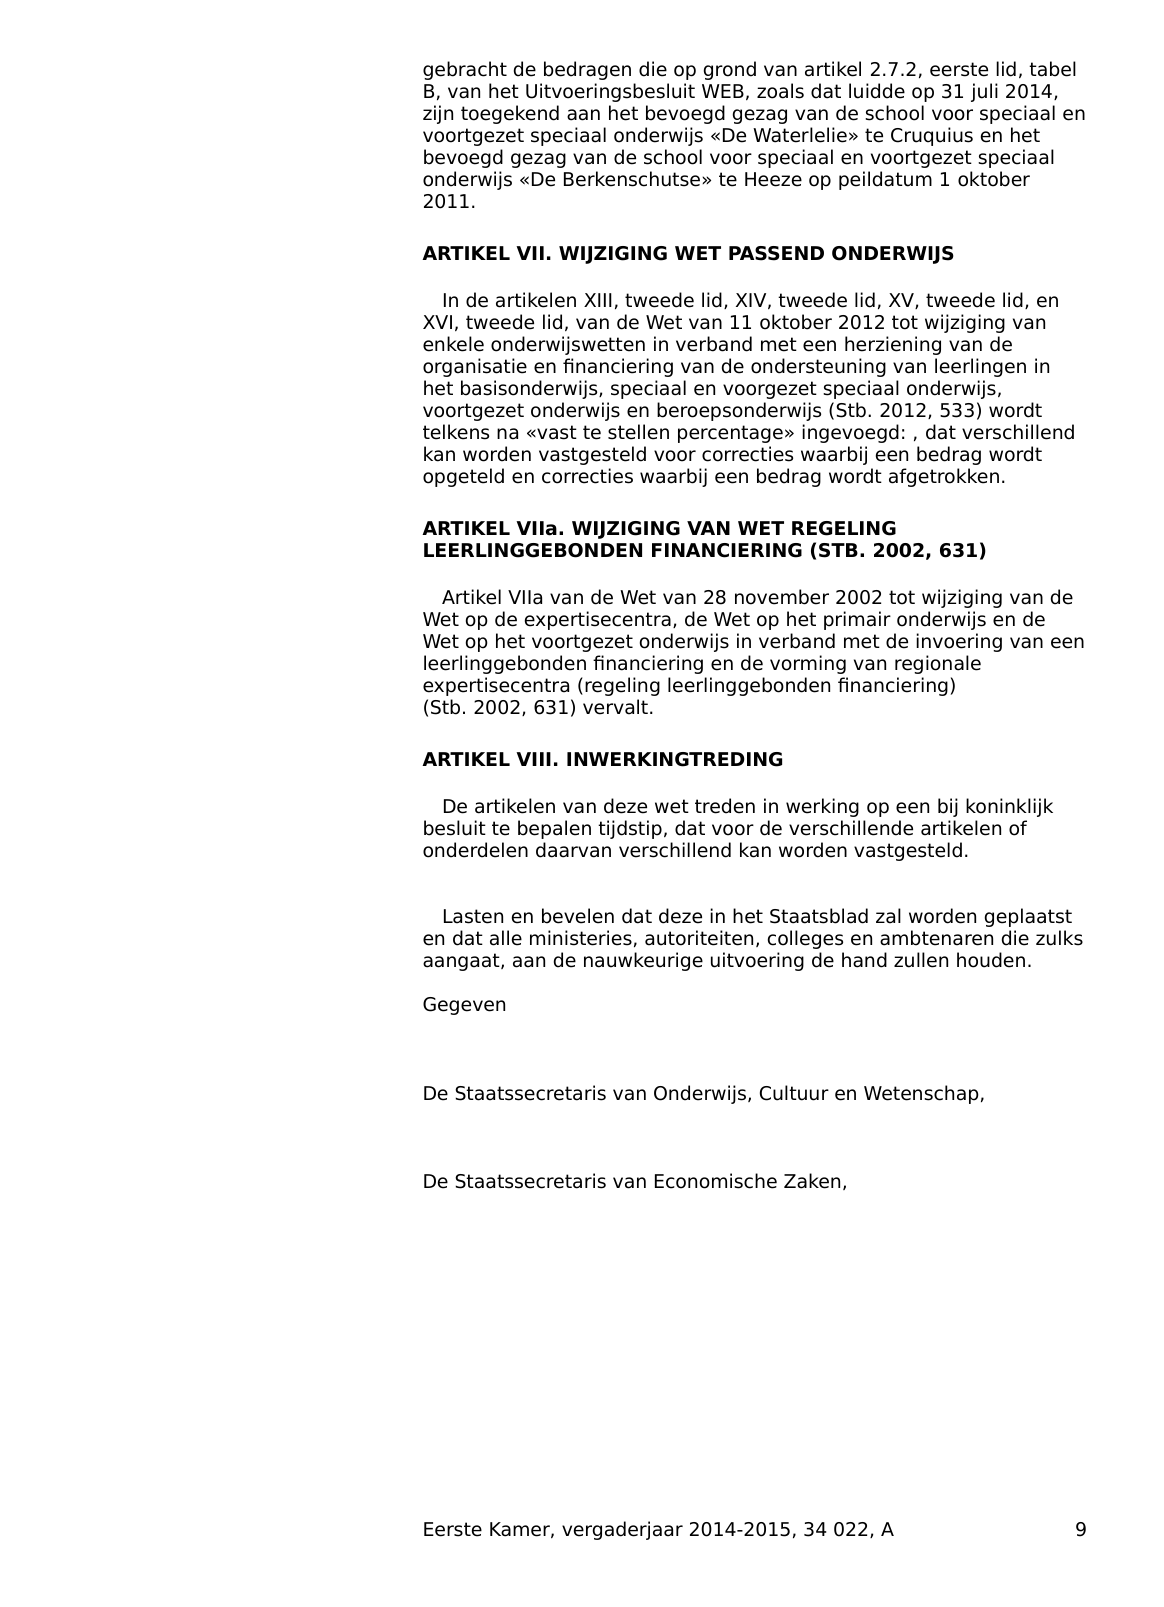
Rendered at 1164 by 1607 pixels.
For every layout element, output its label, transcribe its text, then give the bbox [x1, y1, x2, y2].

subtitle ARTIKEL VII. WIJZIGING WET PASSEND ONDERWIJS [422, 243, 1087, 265]
text gebracht de bedragen die op grond van artikel 2.7.2, eerste lid, tabel B, van het Uitvoeringsbesluit WEB, zoals dat luidde op 31 juli 2014, zijn toegekend aan het bevoegd gezag van de school voor speciaal en voortgezet speciaal onderwijs «De Waterlelie» te Cruquius en het bevoegd gezag van de school voor speciaal en voortgezet speciaal onderwijs «De Berkenschutse» te Heeze op peildatum 1 oktober 2011. [422, 59, 1087, 213]
subtitle ARTIKEL VIII. INWERKINGTREDING [422, 748, 1087, 771]
text De Staatssecretaris van Onderwijs, Cultuur en Wetenschap, [422, 1082, 1087, 1104]
text De Staatssecretaris van Economische Zaken, [422, 1171, 1087, 1193]
text De artikelen van deze wet treden in werking op een bij koninklijk besluit te bepalen tijdstip, dat voor de verschillende artikelen of onderdelen daarvan verschillend kan worden vastgesteld. [422, 796, 1087, 861]
text Lasten en bevelen dat deze in het Staatsblad zal worden geplaatst en dat alle ministeries, autoriteiten, colleges en ambtenaren die zulks aangaat, aan de nauwkeurige uitvoering de hand zullen houden. [422, 906, 1087, 972]
text In de artikelen XIII, tweede lid, XIV, tweede lid, XV, tweede lid, en XVI, tweede lid, van de Wet van 11 oktober 2012 tot wijziging van enkele onderwijswetten in verband met een herziening van de organisatie en financiering van de ondersteuning van leerlingen in het basisonderwijs, speciaal en voorgezet speciaal onderwijs, voortgezet onderwijs en beroepsonderwijs (Stb. 2012, 533) wordt telkens na «vast te stellen percentage» ingevoegd: , dat verschillend kan worden vastgesteld voor correcties waarbij een bedrag wordt opgeteld en correcties waarbij een bedrag wordt afgetrokken. [422, 290, 1087, 488]
text Artikel VIIa van de Wet van 28 november 2002 tot wijziging van de Wet op de expertisecentra, de Wet op het primair onderwijs en de Wet op het voortgezet onderwijs in verband met de invoering van een leerlinggebonden financiering en de vorming van regionale expertisecentra (regeling leerlinggebonden financiering) (Stb. 2002, 631) vervalt. [422, 587, 1087, 718]
subtitle ARTIKEL VIIa. WIJZIGING VAN WET REGELING LEERLINGGEBONDEN FINANCIERING (STB. 2002, 631) [422, 518, 1087, 562]
text Gegeven [422, 994, 1087, 1016]
